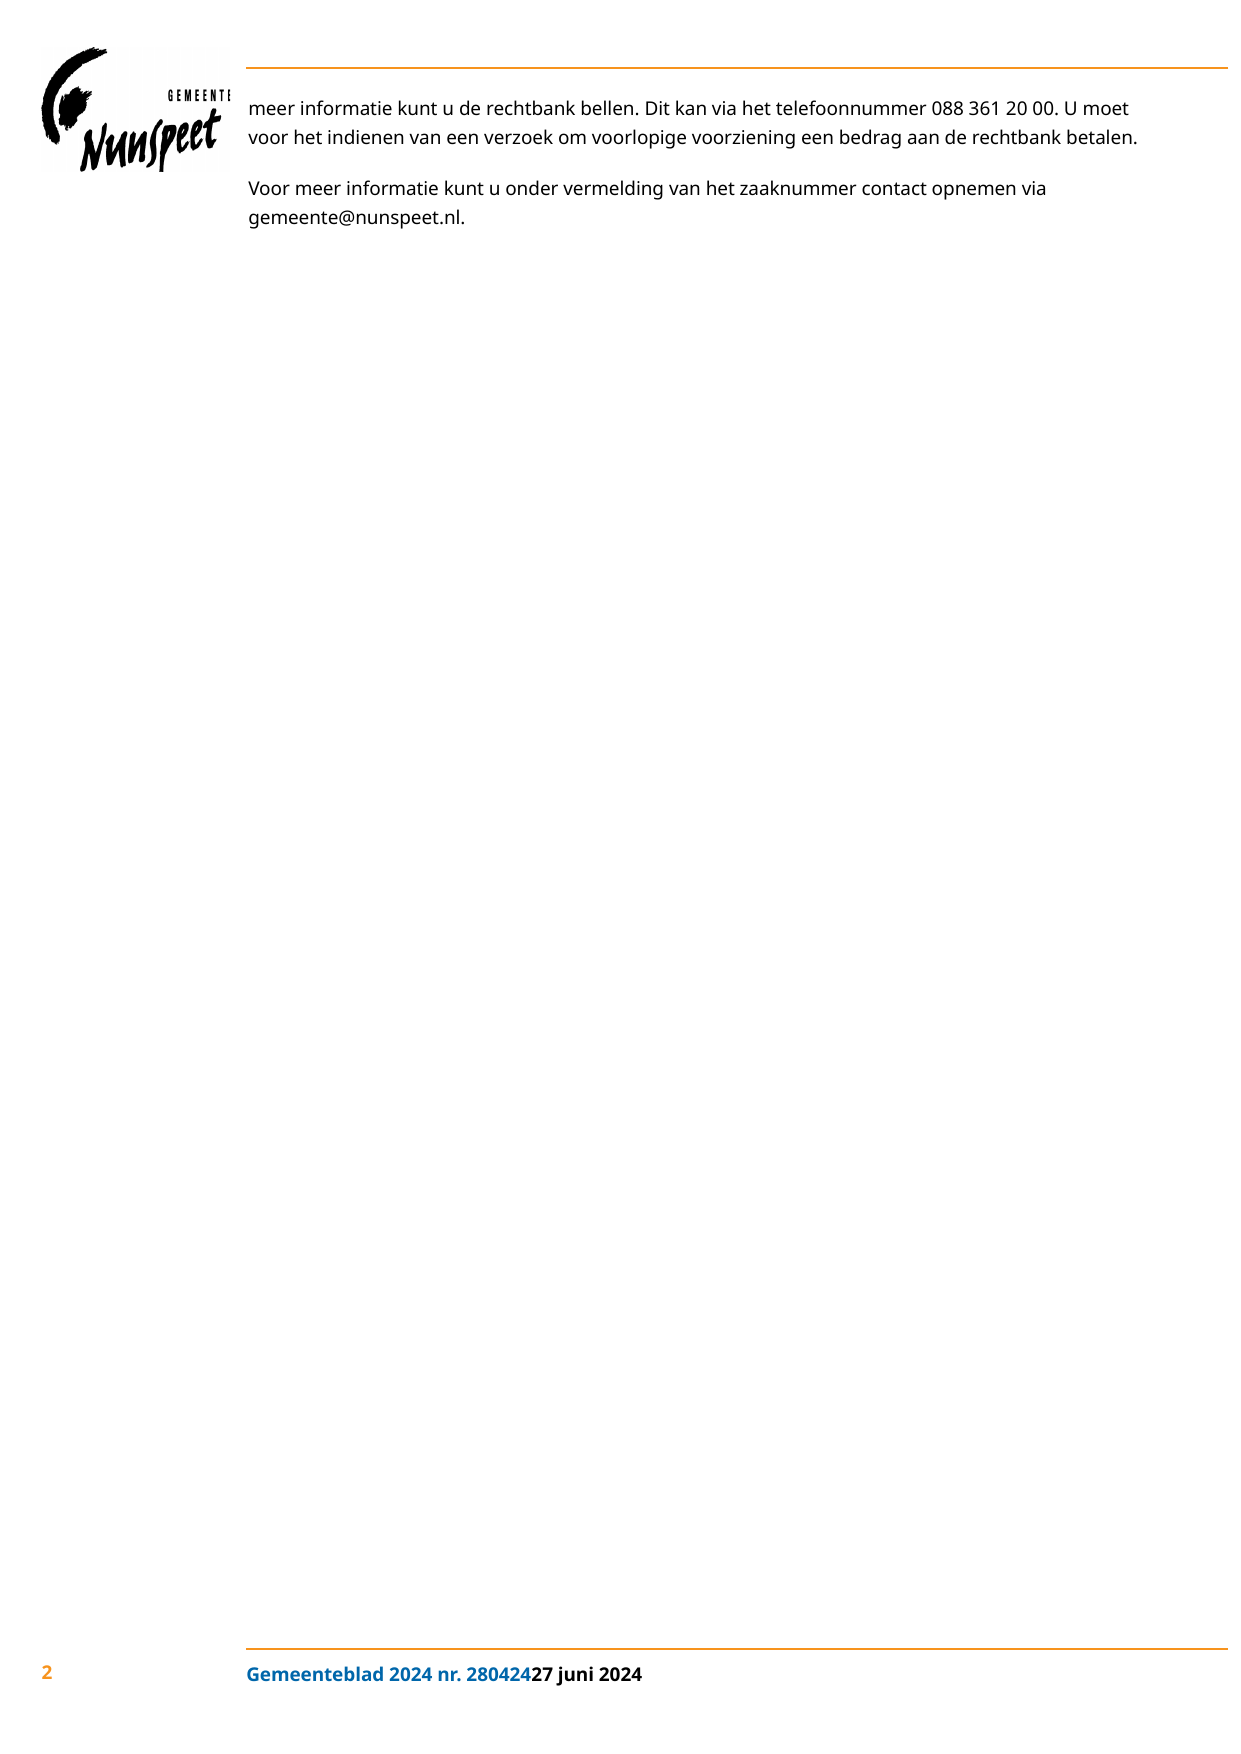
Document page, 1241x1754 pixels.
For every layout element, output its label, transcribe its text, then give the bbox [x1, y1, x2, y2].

text Voor meer informatie kunt u onder vermelding van het zaaknummer contact opnemen via gemeente@nunspeet.nl. [248, 175, 1152, 230]
picture [41, 47, 231, 172]
text meer informatie kunt u de rechtbank bellen. Dit kan via het telefoonnummer 088 361 20 00. U moet voor het indienen van een verzoek om voorlopige voorziening een bedrag aan de rechtbank betalen. [248, 95, 1152, 150]
